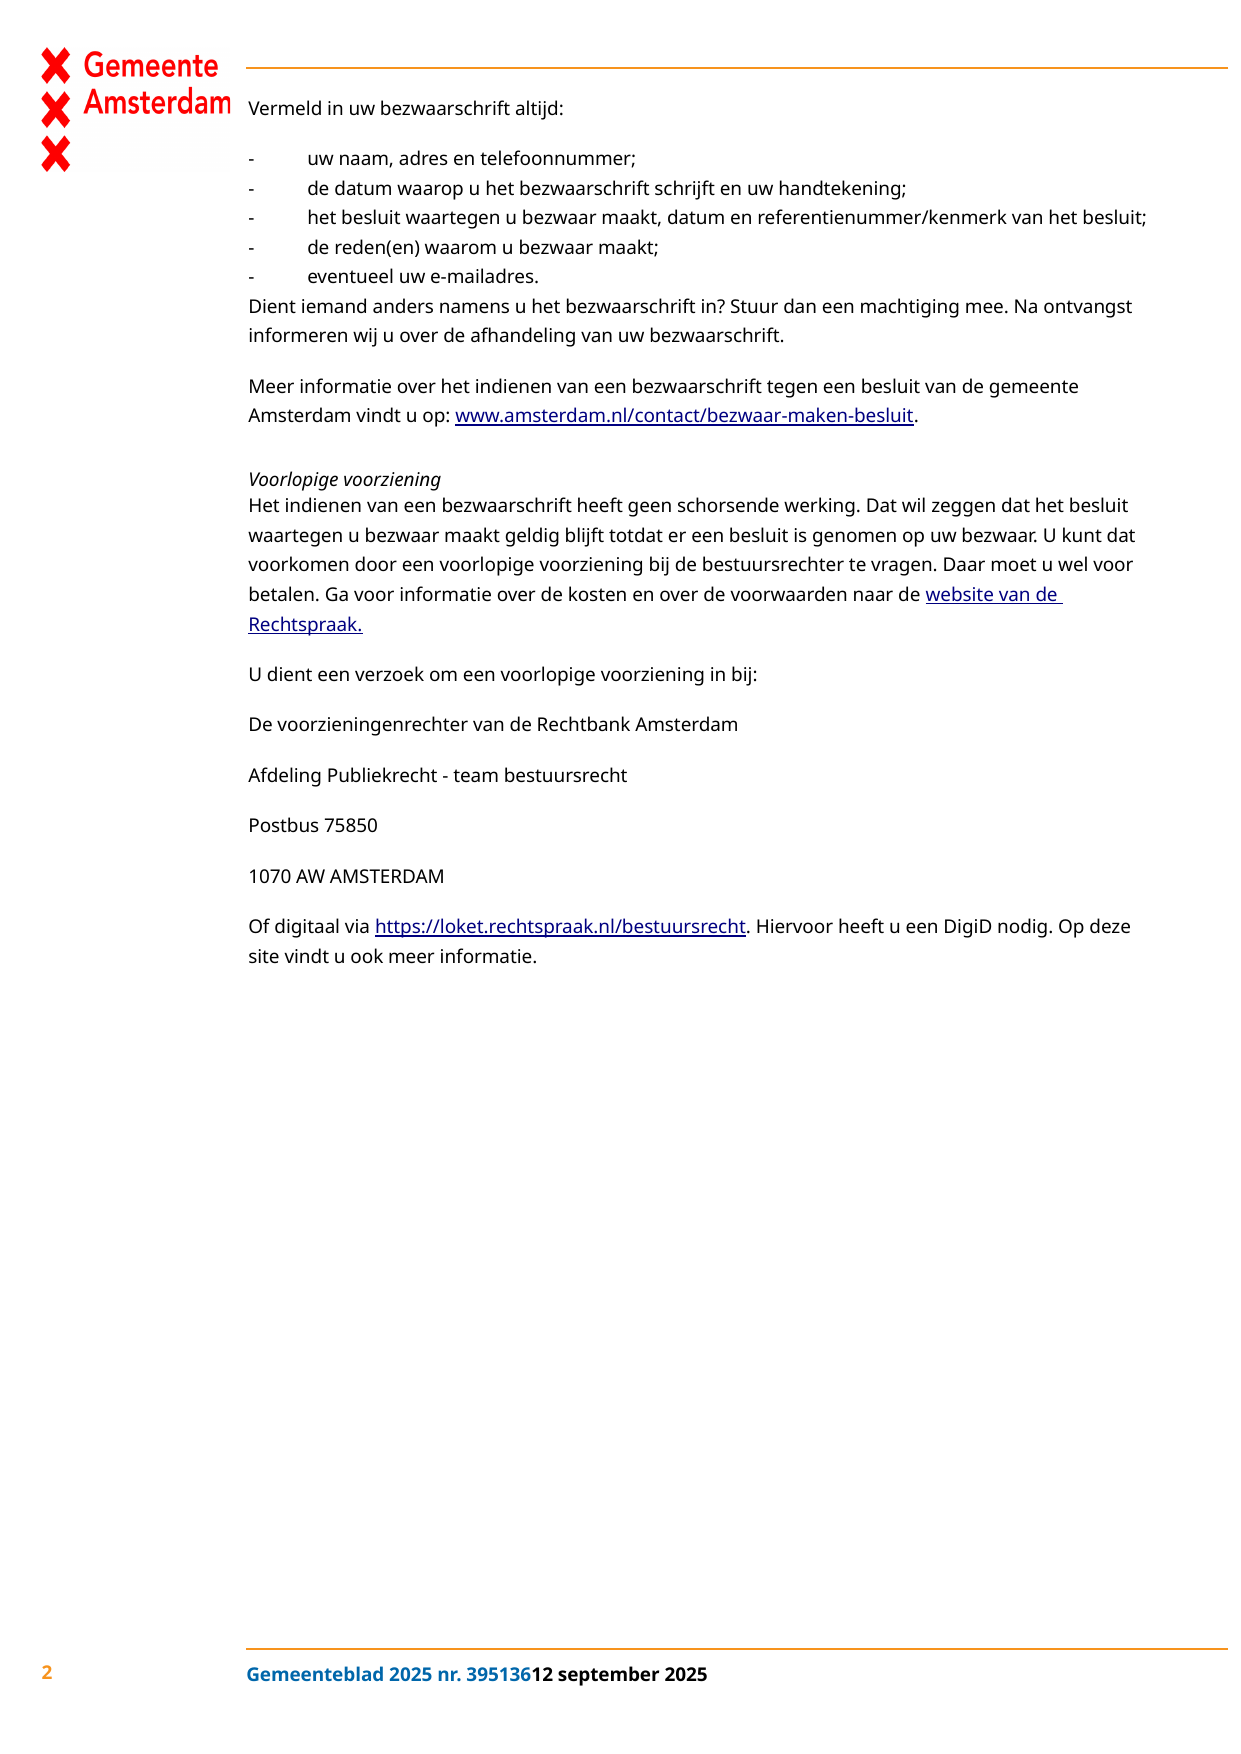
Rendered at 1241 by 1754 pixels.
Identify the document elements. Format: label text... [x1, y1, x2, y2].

text Meer informatie over het indienen van een bezwaarschrift tegen een besluit van de gemeente Amsterdam vindt u op: www.amsterdam.nl/contact/bezwaar-maken-besluit. [248, 373, 1152, 428]
list het besluit waartegen u bezwaar maakt, datum en referentienummer/kenmerk van het besluit; [248, 204, 1152, 230]
list de reden(en) waarom u bezwaar maakt; [248, 234, 1152, 260]
list de datum waarop u het bezwaarschrift schrijft en uw handtekening; [248, 175, 1152, 201]
text 1070 AW AMSTERDAM [248, 863, 1152, 888]
text Postbus 75850 [248, 812, 1152, 838]
text U dient een verzoek om een voorlopige voorziening in bij: [248, 661, 1152, 687]
list eventueel uw e-mailadres. [248, 263, 1152, 289]
text De voorzieningenrechter van de Rechtbank Amsterdam [248, 712, 1152, 737]
picture [41, 47, 231, 172]
text Of digitaal via https://loket.rechtspraak.nl/bestuursrecht. Hiervoor heeft u een DigiD nodig. Op deze site vindt u ook meer informatie. [248, 913, 1152, 968]
text Het indienen van een bezwaarschrift heeft geen schorsende werking. Dat wil zeggen dat het besluit waartegen u bezwaar maakt geldig blijft totdat er een besluit is genomen op uw bezwaar. U kunt dat voorkomen door een voorlopige voorziening bij de bestuursrechter te vragen. Daar moet u wel voor betalen. Ga voor informatie over de kosten en over de voorwaarden naar de website van de Rechtspraak. [248, 492, 1152, 636]
text Afdeling Publiekrecht - team bestuursrecht [248, 762, 1152, 788]
text Dient iemand anders namens u het bezwaarschrift in? Stuur dan een machtiging mee. Na ontvangst informeren wij u over de afhandeling van uw bezwaarschrift. [248, 293, 1152, 348]
text Voorlopige voorziening [248, 467, 1152, 492]
list uw naam, adres en telefoonnummer; [248, 145, 1152, 171]
text Vermeld in uw bezwaarschrift altijd: [248, 95, 1152, 121]
